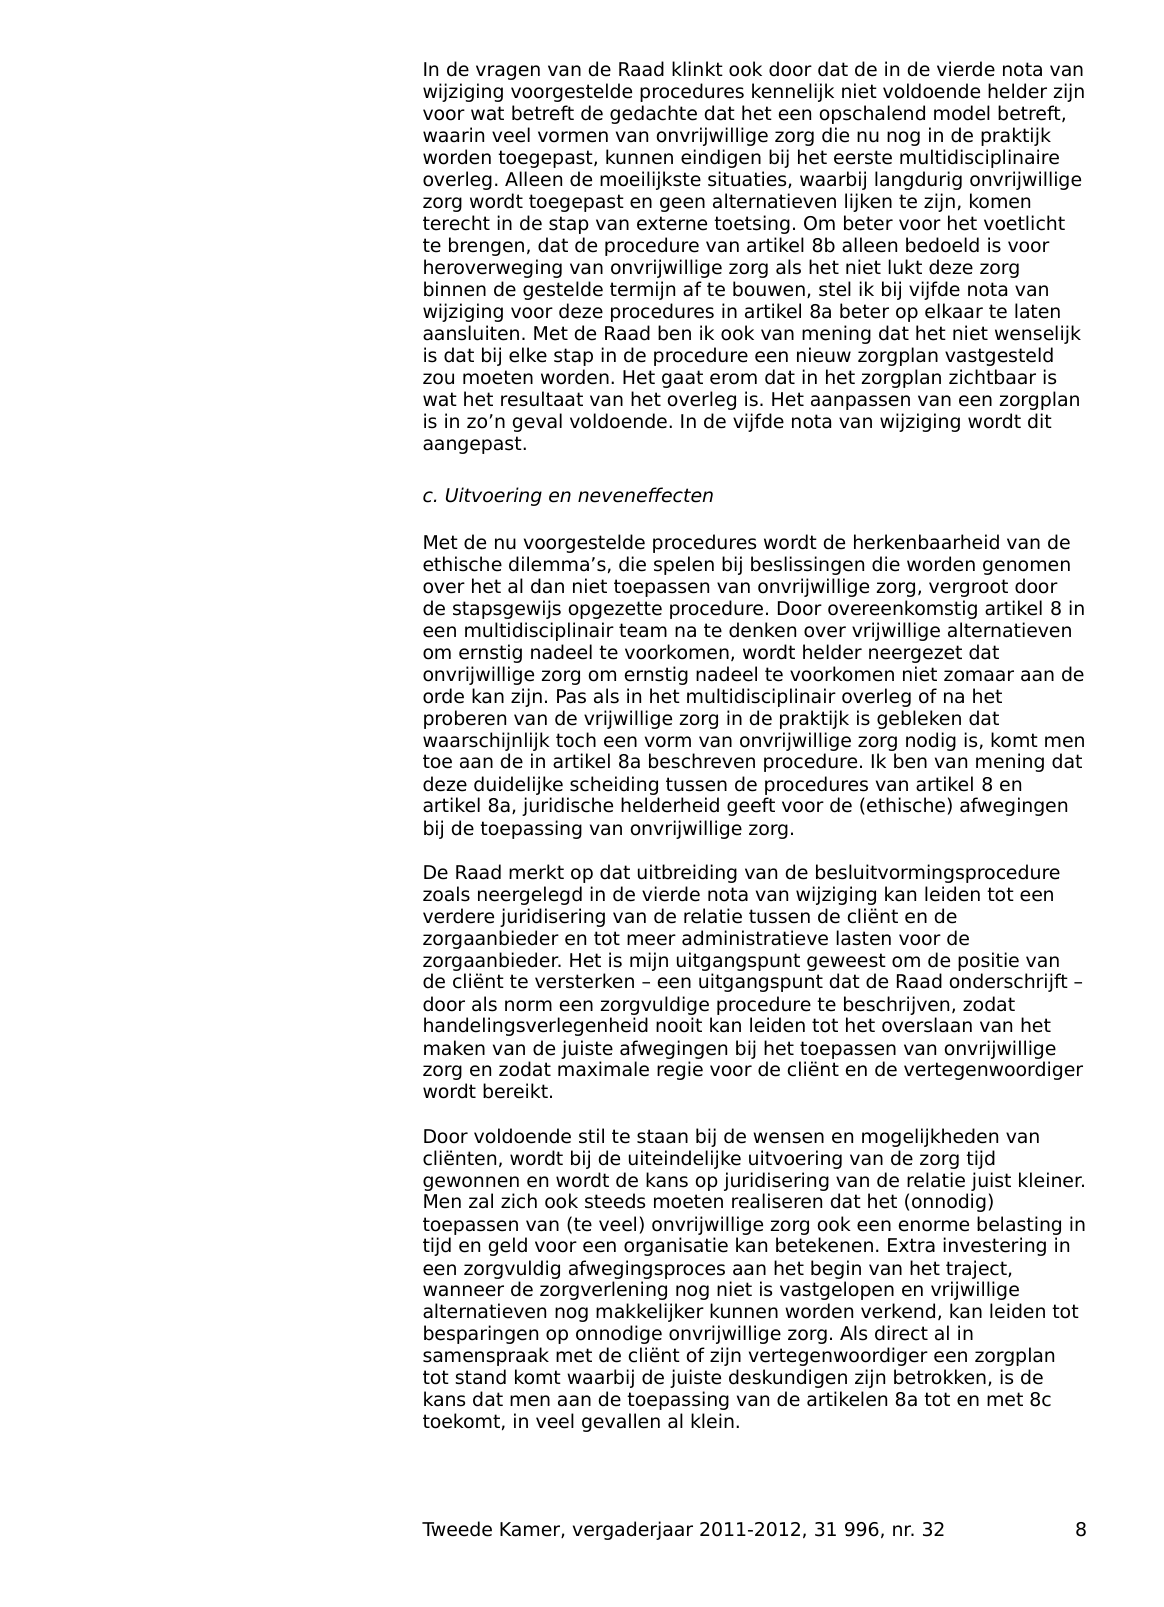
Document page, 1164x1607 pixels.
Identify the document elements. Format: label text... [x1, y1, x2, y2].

text Met de nu voorgestelde procedures wordt de herkenbaarheid van de ethische dilemma’s, die spelen bij beslissingen die worden genomen over het al dan niet toepassen van onvrijwillige zorg, vergroot door de stapsgewijs opgezette procedure. Door overeenkomstig artikel 8 in een multidisciplinair team na te denken over vrijwillige alternatieven om ernstig nadeel te voorkomen, wordt helder neergezet dat onvrijwillige zorg om ernstig nadeel te voorkomen niet zomaar aan de orde kan zijn. Pas als in het multidisciplinair overleg of na het proberen van de vrijwillige zorg in de praktijk is gebleken dat waarschijnlijk toch een vorm van onvrijwillige zorg nodig is, komt men toe aan de in artikel 8a beschreven procedure. Ik ben van mening dat deze duidelijke scheiding tussen de procedures van artikel 8 en artikel 8a, juridische helderheid geeft voor de (ethische) afwegingen bij de toepassing van onvrijwillige zorg. [422, 532, 1087, 839]
text In de vragen van de Raad klinkt ook door dat de in de vierde nota van wijziging voorgestelde procedures kennelijk niet voldoende helder zijn voor wat betreft de gedachte dat het een opschalend model betreft, waarin veel vormen van onvrijwillige zorg die nu nog in de praktijk worden toegepast, kunnen eindigen bij het eerste multidisciplinaire overleg. Alleen de moeilijkste situaties, waarbij langdurig onvrijwillige zorg wordt toegepast en geen alternatieven lijken te zijn, komen terecht in de stap van externe toetsing. Om beter voor het voetlicht te brengen, dat de procedure van artikel 8b alleen bedoeld is voor heroverweging van onvrijwillige zorg als het niet lukt deze zorg binnen de gestelde termijn af te bouwen, stel ik bij vijfde nota van wijziging voor deze procedures in artikel 8a beter op elkaar te laten aansluiten. Met de Raad ben ik ook van mening dat het niet wenselijk is dat bij elke stap in de procedure een nieuw zorgplan vastgesteld zou moeten worden. Het gaat erom dat in het zorgplan zichtbaar is wat het resultaat van het overleg is. Het aanpassen van een zorgplan is in zo’n geval voldoende. In de vijfde nota van wijziging wordt dit aangepast. [422, 59, 1087, 455]
text Door voldoende stil te staan bij de wensen en mogelijkheden van cliënten, wordt bij de uiteindelijke uitvoering van de zorg tijd gewonnen en wordt de kans op juridisering van de relatie juist kleiner. Men zal zich ook steeds moeten realiseren dat het (onnodig) toepassen van (te veel) onvrijwillige zorg ook een enorme belasting in tijd en geld voor een organisatie kan betekenen. Extra investering in een zorgvuldig afwegingsproces aan het begin van het traject, wanneer de zorgverlening nog niet is vastgelopen en vrijwillige alternatieven nog makkelijker kunnen worden verkend, kan leiden tot besparingen op onnodige onvrijwillige zorg. Als direct al in samenspraak met de cliënt of zijn vertegenwoordiger een zorgplan tot stand komt waarbij de juiste deskundigen zijn betrokken, is de kans dat men aan de toepassing van de artikelen 8a tot en met 8c toekomt, in veel gevallen al klein. [422, 1126, 1087, 1433]
subtitle c. Uitvoering en neveneffecten [422, 485, 1087, 507]
text De Raad merkt op dat uitbreiding van de besluitvormingsprocedure zoals neergelegd in de vierde nota van wijziging kan leiden tot een verdere juridisering van de relatie tussen de cliënt en de zorgaanbieder en tot meer administratieve lasten voor de zorgaanbieder. Het is mijn uitgangspunt geweest om de positie van de cliënt te versterken – een uitgangspunt dat de Raad onderschrijft – door als norm een zorgvuldige procedure te beschrijven, zodat handelingsverlegenheid nooit kan leiden tot het overslaan van het maken van de juiste afwegingen bij het toepassen van onvrijwillige zorg en zodat maximale regie voor de cliënt en de vertegenwoordiger wordt bereikt. [422, 862, 1087, 1103]
